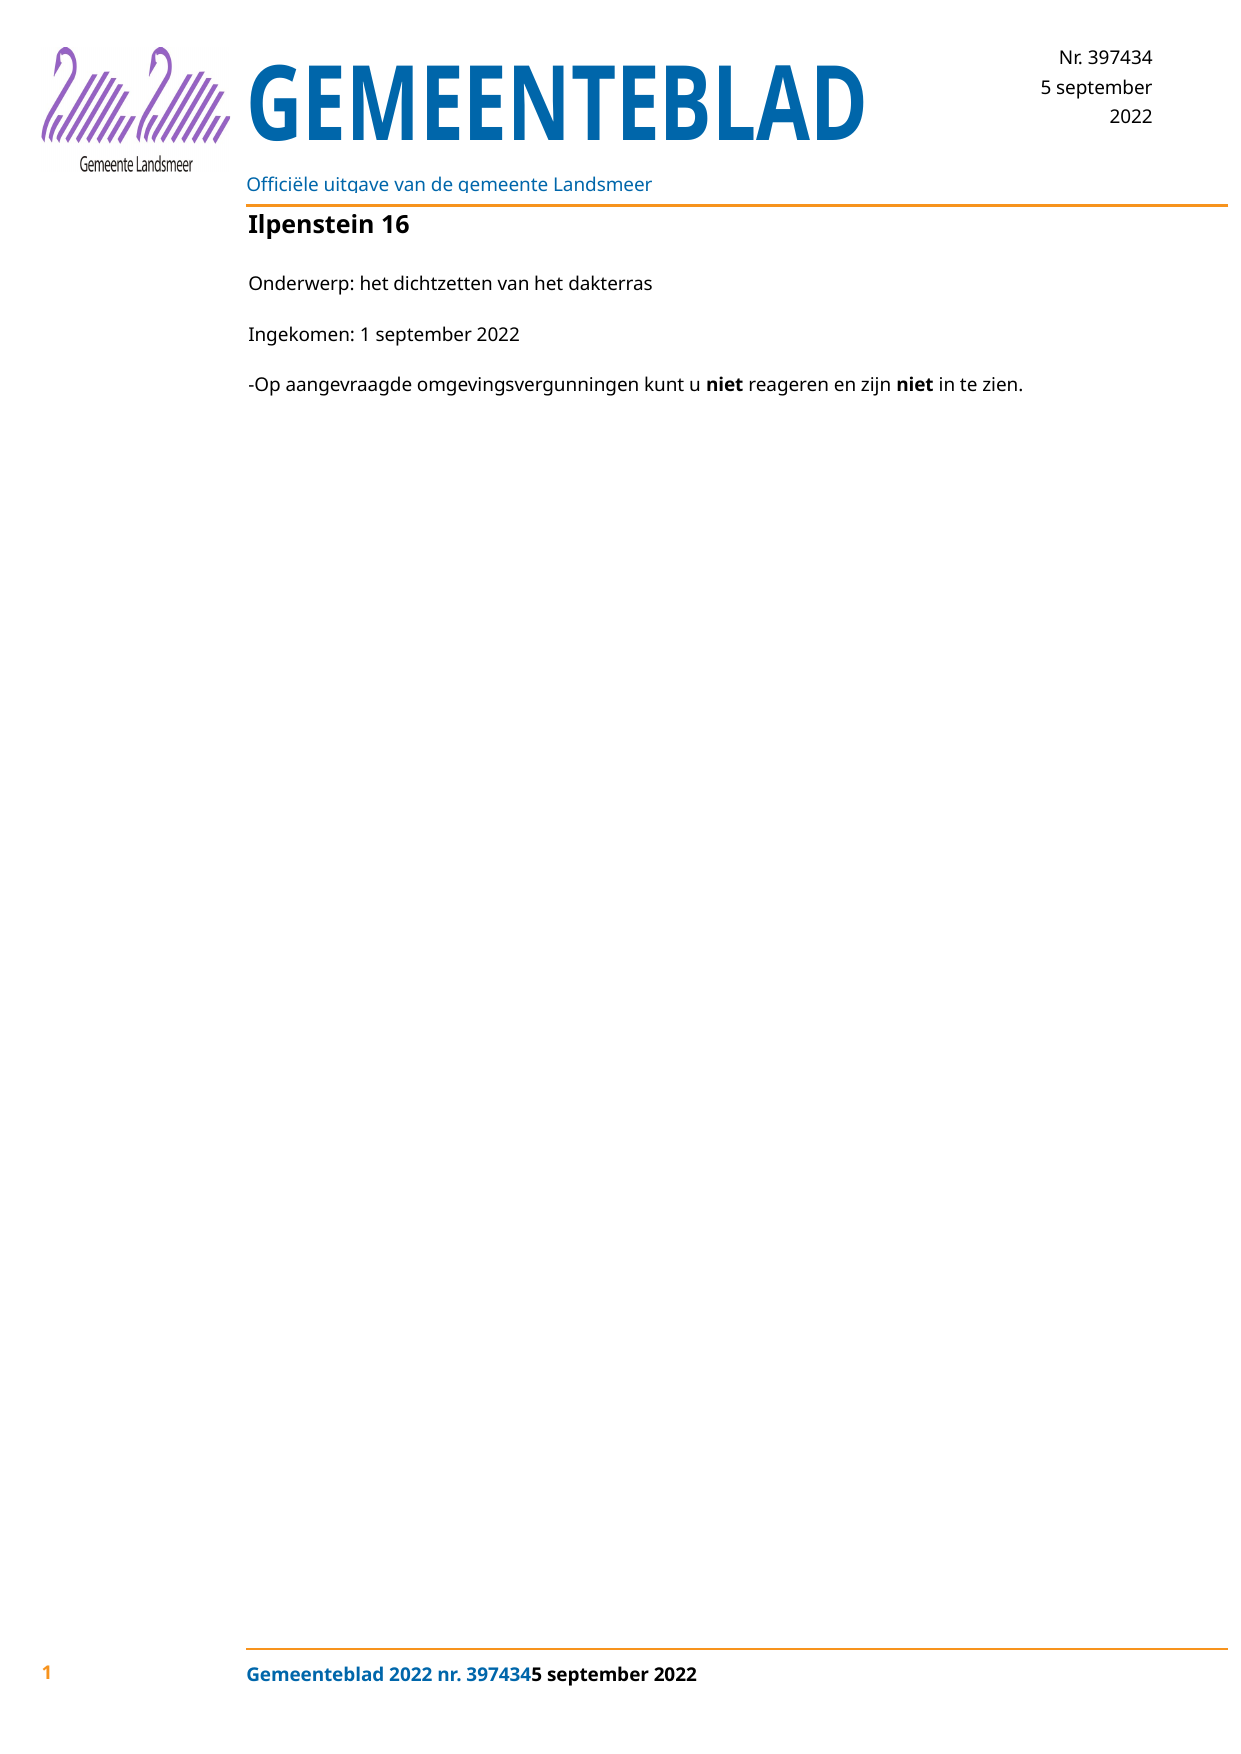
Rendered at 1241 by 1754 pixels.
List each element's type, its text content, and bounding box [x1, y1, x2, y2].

text Ilpenstein 16 [248, 207, 1152, 241]
text -Op aangevraagde omgevingsvergunningen kunt u niet reageren en zijn niet in te zien. [248, 371, 1152, 397]
picture [41, 47, 231, 172]
text Ingekomen: 1 september 2022 [248, 321, 1152, 346]
text Onderwerp: het dichtzetten van het dakterras [248, 270, 1152, 296]
